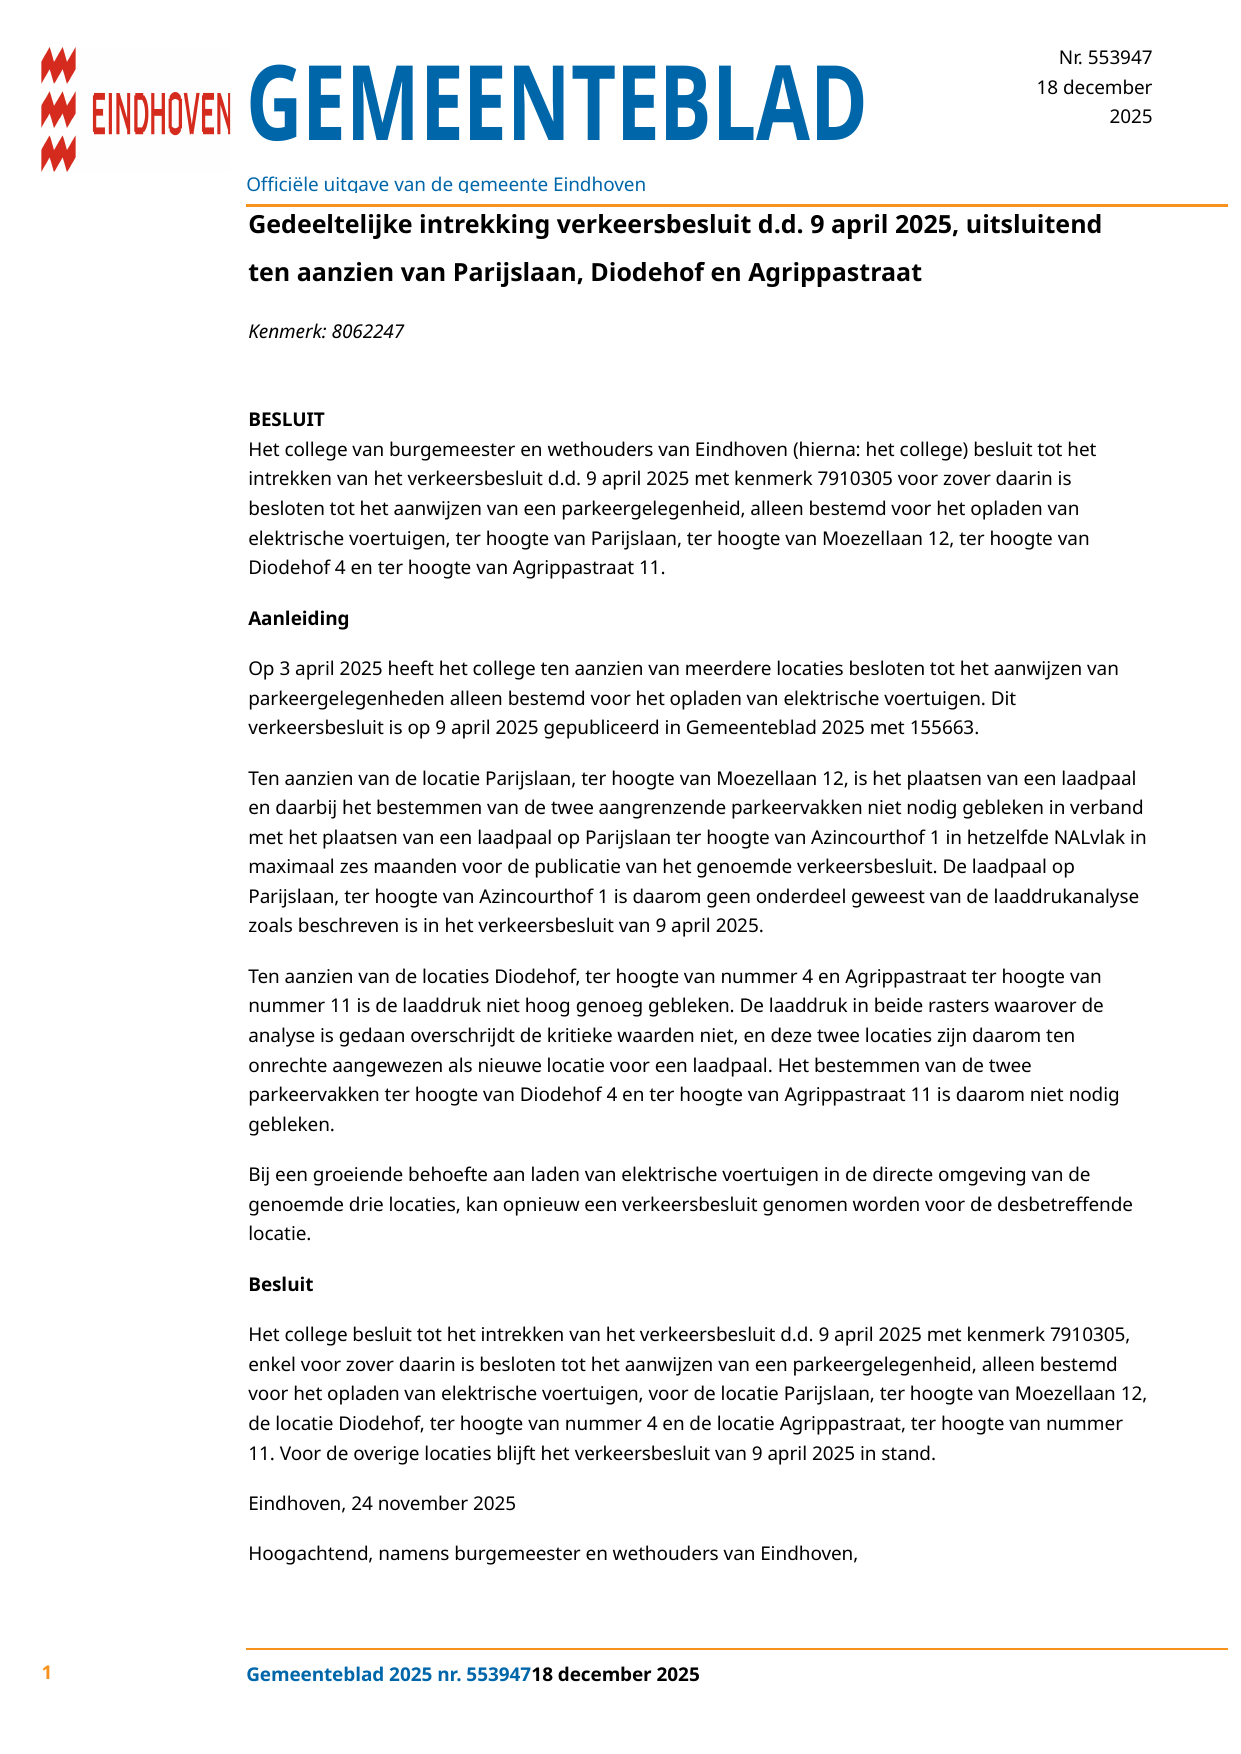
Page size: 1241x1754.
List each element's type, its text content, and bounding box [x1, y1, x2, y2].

text Hoogachtend, namens burgemeester en wethouders van Eindhoven, [248, 1541, 1152, 1566]
text Ten aanzien van de locatie Parijslaan, ter hoogte van Moezellaan 12, is het plaatsen van een laadpaal en daarbij het bestemmen van de twee aangrenzende parkeervakken niet nodig gebleken in verband met het plaatsen van een laadpaal op Parijslaan ter hoogte van Azincourthof 1 in hetzelfde NALvlak in maximaal zes maanden voor de publicatie van het genoemde verkeersbesluit. De laadpaal op Parijslaan, ter hoogte van Azincourthof 1 is daarom geen onderdeel geweest van de laaddrukanalyse zoals beschreven is in het verkeersbesluit van 9 april 2025. [248, 765, 1152, 938]
text Het college van burgemeester en wethouders van Eindhoven (hierna: het college) besluit tot het intrekken van het verkeersbesluit d.d. 9 april 2025 met kenmerk 7910305 voor zover daarin is besloten tot het aanwijzen van een parkeergelegenheid, alleen bestemd voor het opladen van elektrische voertuigen, ter hoogte van Parijslaan, ter hoogte van Moezellaan 12, ter hoogte van Diodehof 4 en ter hoogte van Agrippastraat 11. [248, 436, 1152, 580]
text BESLUIT [248, 406, 1152, 432]
text Ten aanzien van de locaties Diodehof, ter hoogte van nummer 4 en Agrippastraat ter hoogte van nummer 11 is de laaddruk niet hoog genoeg gebleken. De laaddruk in beide rasters waarover de analyse is gedaan overschrijdt de kritieke waarden niet, en deze twee locaties zijn daarom ten onrechte aangewezen als nieuwe locatie voor een laadpaal. Het bestemmen van de twee parkeervakken ter hoogte van Diodehof 4 en ter hoogte van Agrippastraat 11 is daarom niet nodig gebleken. [248, 963, 1152, 1137]
text Het college besluit tot het intrekken van het verkeersbesluit d.d. 9 april 2025 met kenmerk 7910305, enkel voor zover daarin is besloten tot het aanwijzen van een parkeergelegenheid, alleen bestemd voor het opladen van elektrische voertuigen, voor de locatie Parijslaan, ter hoogte van Moezellaan 12, de locatie Diodehof, ter hoogte van nummer 4 en de locatie Agrippastraat, ter hoogte van nummer 11. Voor de overige locaties blijft het verkeersbesluit van 9 april 2025 in stand. [248, 1321, 1152, 1465]
picture [41, 47, 231, 172]
text Bij een groeiende behoefte aan laden van elektrische voertuigen in de directe omgeving van de genoemde drie locaties, kan opnieuw een verkeersbesluit genomen worden voor de desbetreffende locatie. [248, 1161, 1152, 1246]
text Op 3 april 2025 heeft het college ten aanzien van meerdere locaties besloten tot het aanwijzen van parkeergelegenheden alleen bestemd voor het opladen van elektrische voertuigen. Dit verkeersbesluit is op 9 april 2025 gepubliceerd in Gemeenteblad 2025 met 155663. [248, 655, 1152, 740]
text Gedeeltelijke intrekking verkeersbesluit d.d. 9 april 2025, uitsluitend ten aanzien van Parijslaan, Diodehof en Agrippastraat [248, 207, 1152, 288]
text Eindhoven, 24 november 2025 [248, 1490, 1152, 1516]
text Aanleiding [248, 605, 1152, 630]
text Kenmerk: 8062247 [248, 318, 1152, 344]
text Besluit [248, 1271, 1152, 1297]
